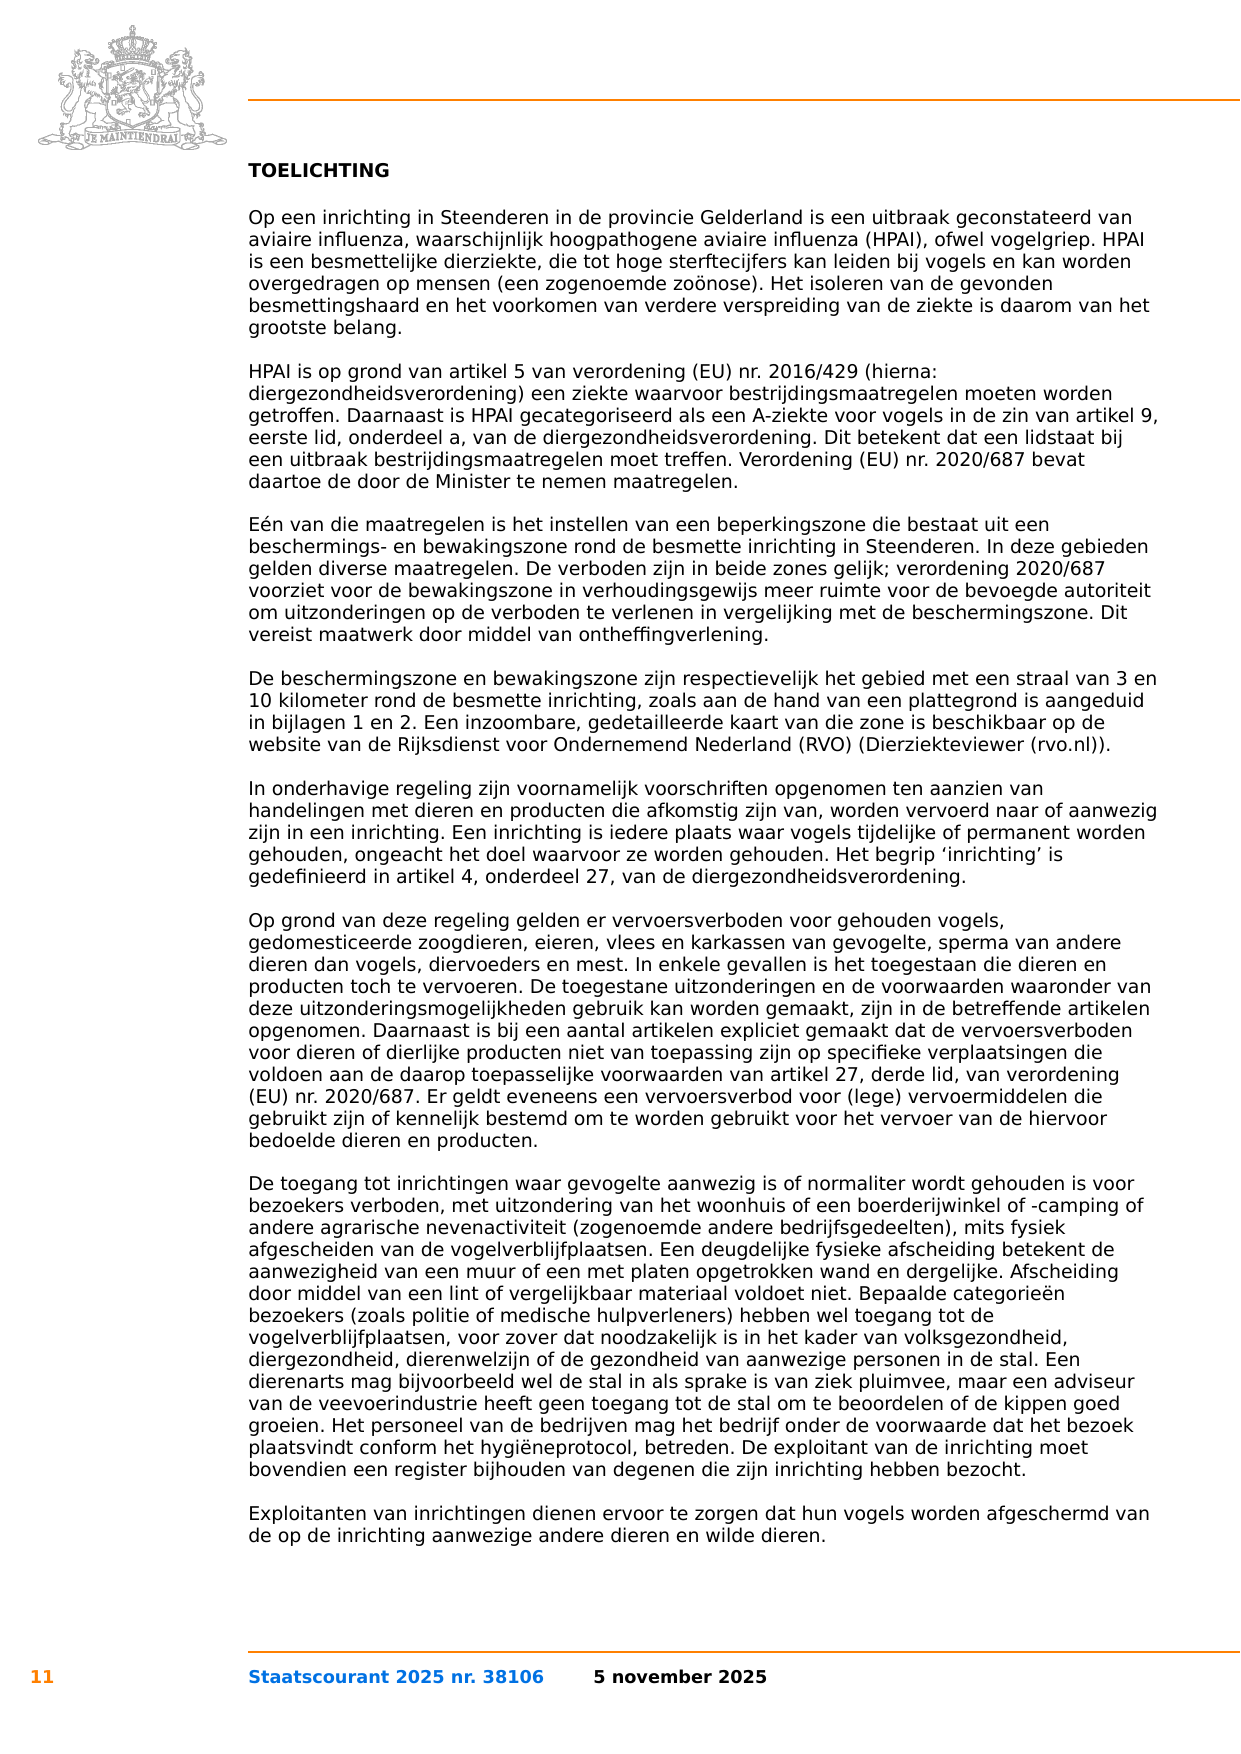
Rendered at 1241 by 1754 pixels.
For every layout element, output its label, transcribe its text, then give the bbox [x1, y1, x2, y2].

text Eén van die maatregelen is het instellen van een beperkingszone die bestaat uit een beschermings- en bewakingszone rond de besmette inrichting in Steenderen. In deze gebieden gelden diverse maatregelen. De verboden zijn in beide zones gelijk; verordening 2020/687 voorziet voor de bewakingszone in verhoudingsgewijs meer ruimte voor de bevoegde autoriteit om uitzonderingen op de verboden te verlenen in vergelijking met de beschermingszone. Dit vereist maatwerk door middel van ontheffingverlening. [248, 514, 1163, 646]
text Op een inrichting in Steenderen in de provincie Gelderland is een uitbraak geconstateerd van aviaire influenza, waarschijnlijk hoogpathogene aviaire influenza (HPAI), ofwel vogelgriep. HPAI is een besmettelijke dierziekte, die tot hoge sterftecijfers kan leiden bij vogels en kan worden overgedragen op mensen (een zogenoemde zoönose). Het isoleren van de gevonden besmettingshaard en het voorkomen van verdere verspreiding van de ziekte is daarom van het grootste belang. [248, 207, 1163, 339]
text In onderhavige regeling zijn voornamelijk voorschriften opgenomen ten aanzien van handelingen met dieren en producten die afkomstig zijn van, worden vervoerd naar of aanwezig zijn in een inrichting. Een inrichting is iedere plaats waar vogels tijdelijke of permanent worden gehouden, ongeacht het doel waarvoor ze worden gehouden. Het begrip ‘inrichting’ is gedefinieerd in artikel 4, onderdeel 27, van de diergezondheidsverordening. [248, 778, 1163, 888]
text Op grond van deze regeling gelden er vervoersverboden voor gehouden vogels, gedomesticeerde zoogdieren, eieren, vlees en karkassen van gevogelte, sperma van andere dieren dan vogels, diervoeders en mest. In enkele gevallen is het toegestaan die dieren en producten toch te vervoeren. De toegestane uitzonderingen en de voorwaarden waaronder van deze uitzonderingsmogelijkheden gebruik kan worden gemaakt, zijn in de betreffende artikelen opgenomen. Daarnaast is bij een aantal artikelen expliciet gemaakt dat de vervoersverboden voor dieren of dierlijke producten niet van toepassing zijn op specifieke verplaatsingen die voldoen aan de daarop toepasselijke voorwaarden van artikel 27, derde lid, van verordening (EU) nr. 2020/687. Er geldt eveneens een vervoersverbod voor (lege) vervoermiddelen die gebruikt zijn of kennelijk bestemd om te worden gebruikt voor het vervoer van de hiervoor bedoelde dieren en producten. [248, 910, 1163, 1151]
subtitle TOELICHTING [248, 160, 1163, 182]
text HPAI is op grond van artikel 5 van verordening (EU) nr. 2016/429 (hierna: diergezondheidsverordening) een ziekte waarvoor bestrijdingsmaatregelen moeten worden getroffen. Daarnaast is HPAI gecategoriseerd als een A-ziekte voor vogels in de zin van artikel 9, eerste lid, onderdeel a, van de diergezondheidsverordening. Dit betekent dat een lidstaat bij een uitbraak bestrijdingsmaatregelen moet treffen. Verordening (EU) nr. 2020/687 bevat daartoe de door de Minister te nemen maatregelen. [248, 361, 1163, 492]
text De toegang tot inrichtingen waar gevogelte aanwezig is of normaliter wordt gehouden is voor bezoekers verboden, met uitzondering van het woonhuis of een boerderijwinkel of -camping of andere agrarische nevenactiviteit (zogenoemde andere bedrijfsgedeelten), mits fysiek afgescheiden van de vogelverblijfplaatsen. Een deugdelijke fysieke afscheiding betekent de aanwezigheid van een muur of een met platen opgetrokken wand en dergelijke. Afscheiding door middel van een lint of vergelijkbaar materiaal voldoet niet. Bepaalde categorieën bezoekers (zoals politie of medische hulpverleners) hebben wel toegang tot de vogelverblijfplaatsen, voor zover dat noodzakelijk is in het kader van volksgezondheid, diergezondheid, dierenwelzijn of de gezondheid van aanwezige personen in de stal. Een dierenarts mag bijvoorbeeld wel de stal in als sprake is van ziek pluimvee, maar een adviseur van de veevoerindustrie heeft geen toegang tot de stal om te beoordelen of de kippen goed groeien. Het personeel van de bedrijven mag het bedrijf onder de voorwaarde dat het bezoek plaatsvindt conform het hygiëneprotocol, betreden. De exploitant van de inrichting moet bovendien een register bijhouden van degenen die zijn inrichting hebben bezocht. [248, 1173, 1163, 1481]
text De beschermingszone en bewakingszone zijn respectievelijk het gebied met een straal van 3 en 10 kilometer rond de besmette inrichting, zoals aan de hand van een plattegrond is aangeduid in bijlagen 1 en 2. Een inzoombare, gedetailleerde kaart van die zone is beschikbaar op de website van de Rijksdienst voor Ondernemend Nederland (RVO) (Dierziekteviewer (rvo.nl)). [248, 668, 1163, 756]
picture [38, 25, 227, 150]
text Exploitanten van inrichtingen dienen ervoor te zorgen dat hun vogels worden afgeschermd van de op de inrichting aanwezige andere dieren en wilde dieren. [248, 1503, 1163, 1547]
